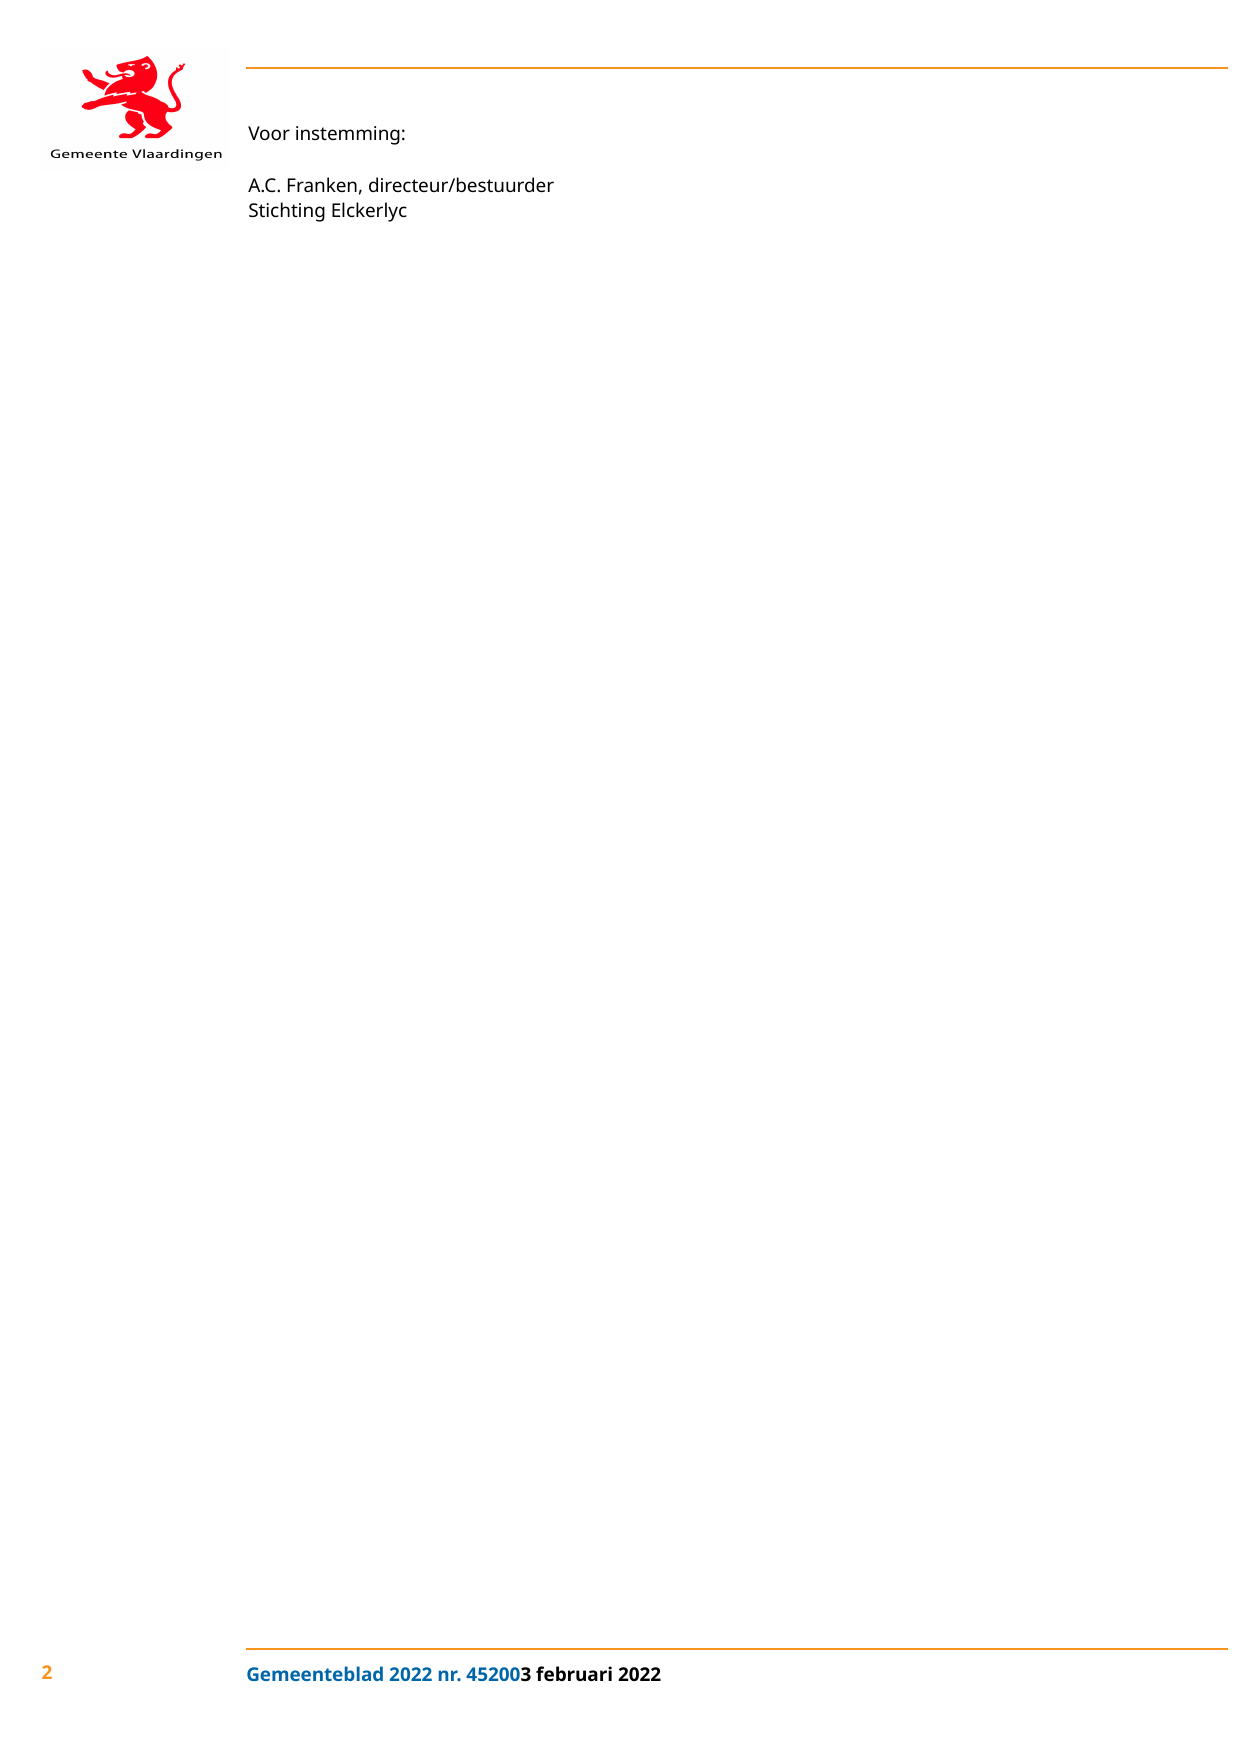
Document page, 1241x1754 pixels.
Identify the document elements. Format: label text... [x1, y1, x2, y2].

text Stichting Elckerlyc [248, 198, 1152, 223]
text Voor instemming: [248, 121, 1152, 146]
picture [41, 47, 231, 172]
text A.C. Franken, directeur/bestuurder [248, 172, 1152, 198]
